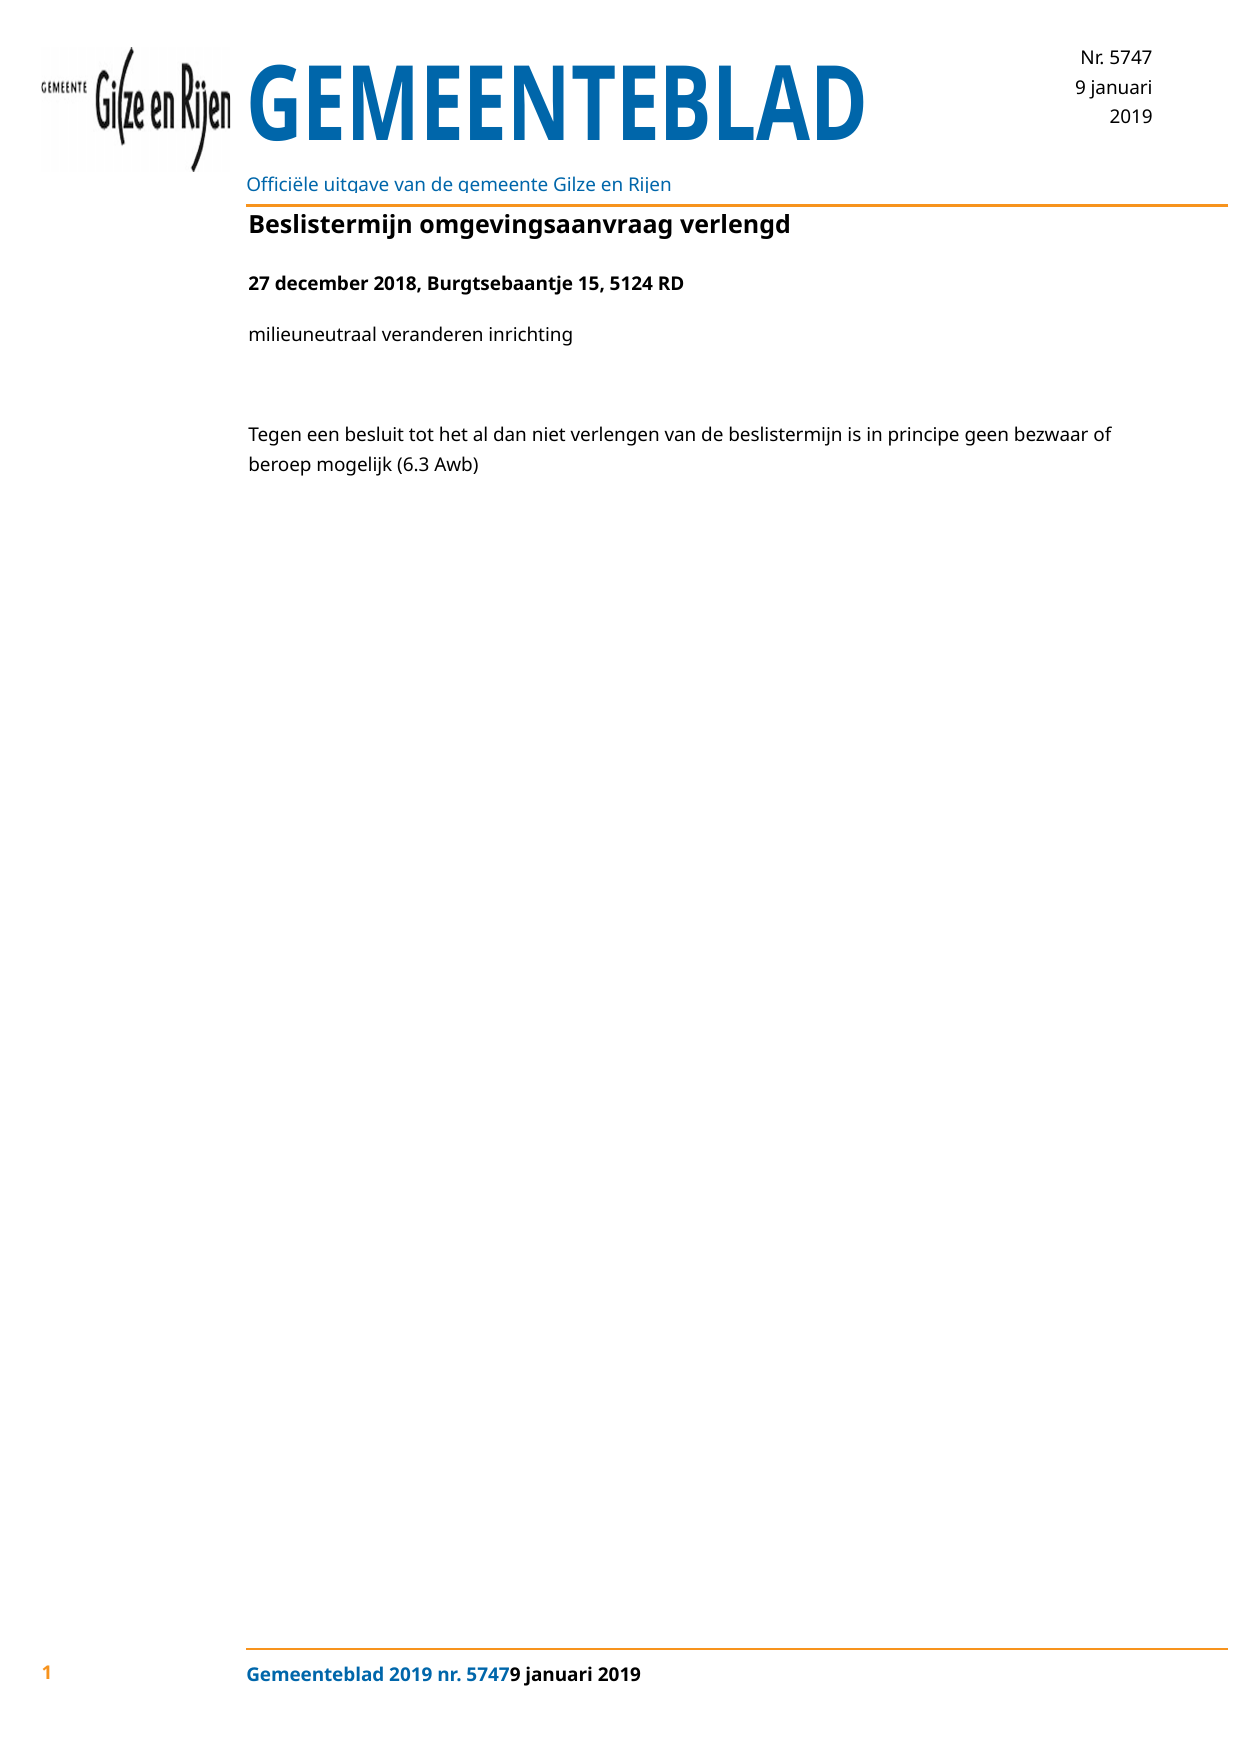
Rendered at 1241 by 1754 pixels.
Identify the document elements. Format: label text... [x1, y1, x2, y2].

text Tegen een besluit tot het al dan niet verlengen van de beslistermijn is in principe geen bezwaar of beroep mogelijk (6.3 Awb) [248, 422, 1152, 477]
text Beslistermijn omgevingsaanvraag verlengd [248, 207, 1152, 241]
picture [41, 47, 231, 172]
text milieuneutraal veranderen inrichting [248, 321, 1152, 346]
text 27 december 2018, Burgtsebaantje 15, 5124 RD [248, 270, 1152, 296]
